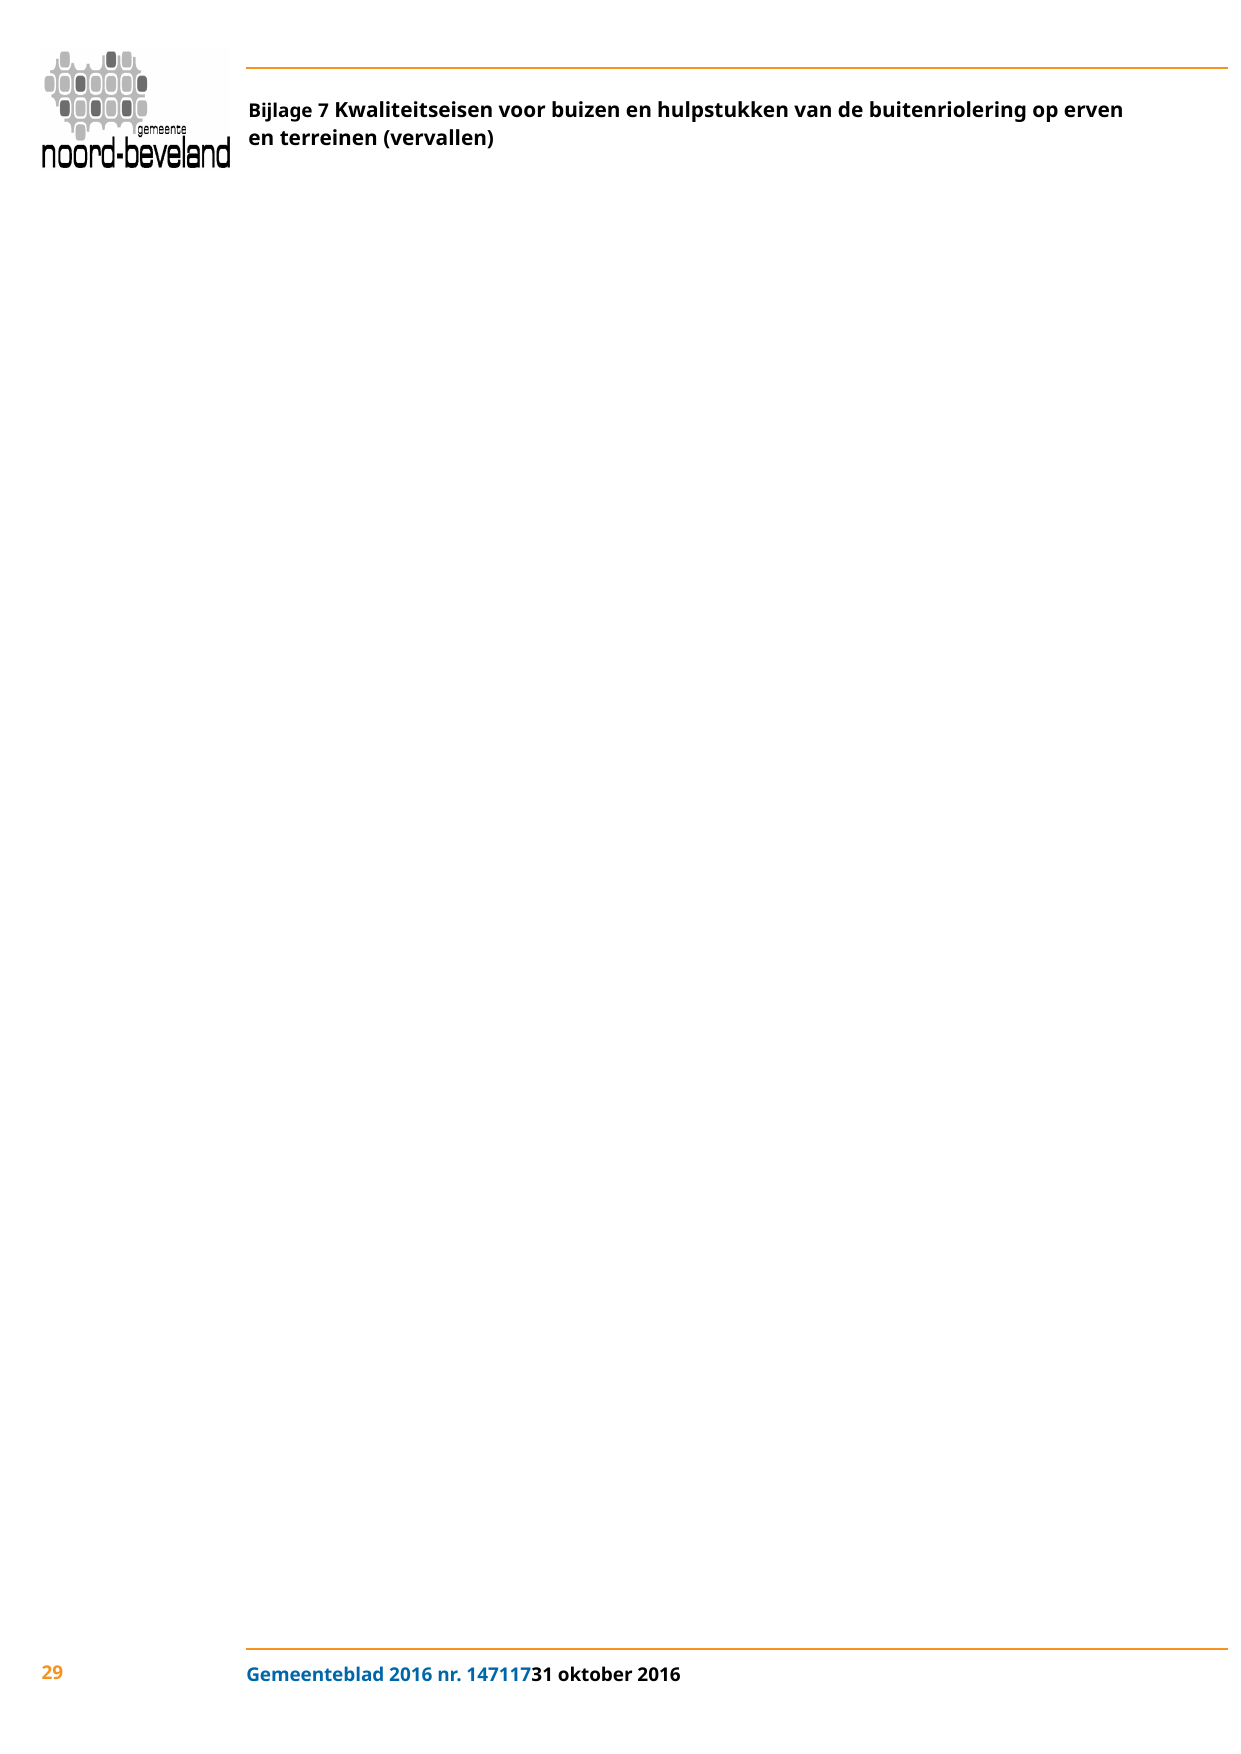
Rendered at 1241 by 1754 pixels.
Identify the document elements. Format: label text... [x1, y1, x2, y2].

picture [41, 47, 231, 172]
text Bijlage 7 Kwaliteitseisen voor buizen en hulpstukken van de buitenriolering op erven en terreinen (vervallen) [248, 95, 1152, 152]
